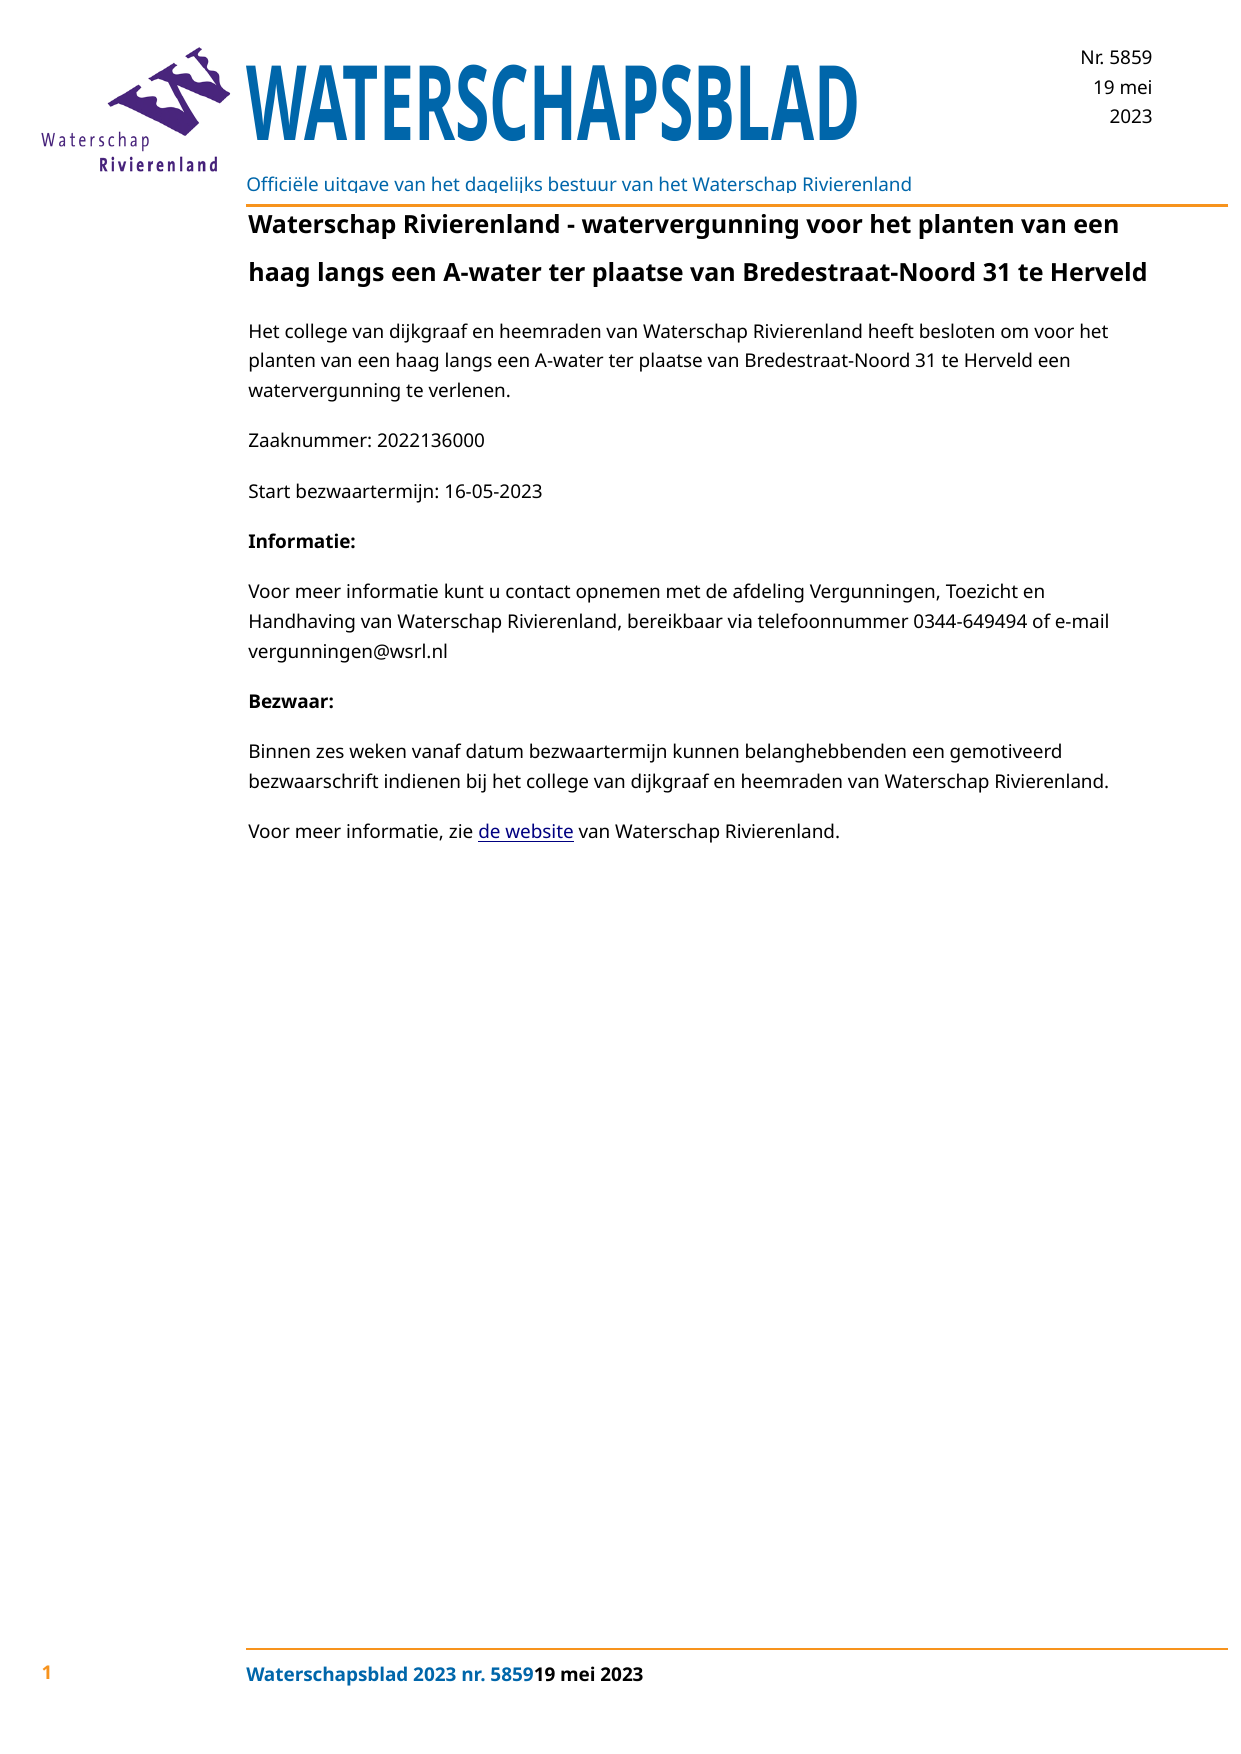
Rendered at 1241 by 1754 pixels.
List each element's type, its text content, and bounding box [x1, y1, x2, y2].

text Het college van dijkgraaf en heemraden van Waterschap Rivierenland heeft besloten om voor het planten van een haag langs een A-water ter plaatse van Bredestraat-Noord 31 te Herveld een watervergunning te verlenen. [248, 318, 1152, 403]
text Informatie: [248, 528, 1152, 554]
text Bezwaar: [248, 688, 1152, 714]
text Binnen zes weken vanaf datum bezwaartermijn kunnen belanghebbenden een gemotiveerd bezwaarschrift indienen bij het college van dijkgraaf en heemraden van Waterschap Rivierenland. [248, 739, 1152, 794]
picture [41, 47, 231, 172]
text Waterschap Rivierenland - watervergunning voor het planten van een haag langs een A-water ter plaatse van Bredestraat-Noord 31 te Herveld [248, 207, 1152, 288]
text Voor meer informatie, zie de website van Waterschap Rivierenland. [248, 819, 1152, 844]
text Zaaknummer: 2022136000 [248, 427, 1152, 453]
text Voor meer informatie kunt u contact opnemen met de afdeling Vergunningen, Toezicht en Handhaving van Waterschap Rivierenland, bereikbaar via telefoonnummer 0344-649494 of e-mail vergunningen@wsrl.nl [248, 579, 1152, 664]
text Start bezwaartermijn: 16-05-2023 [248, 478, 1152, 504]
